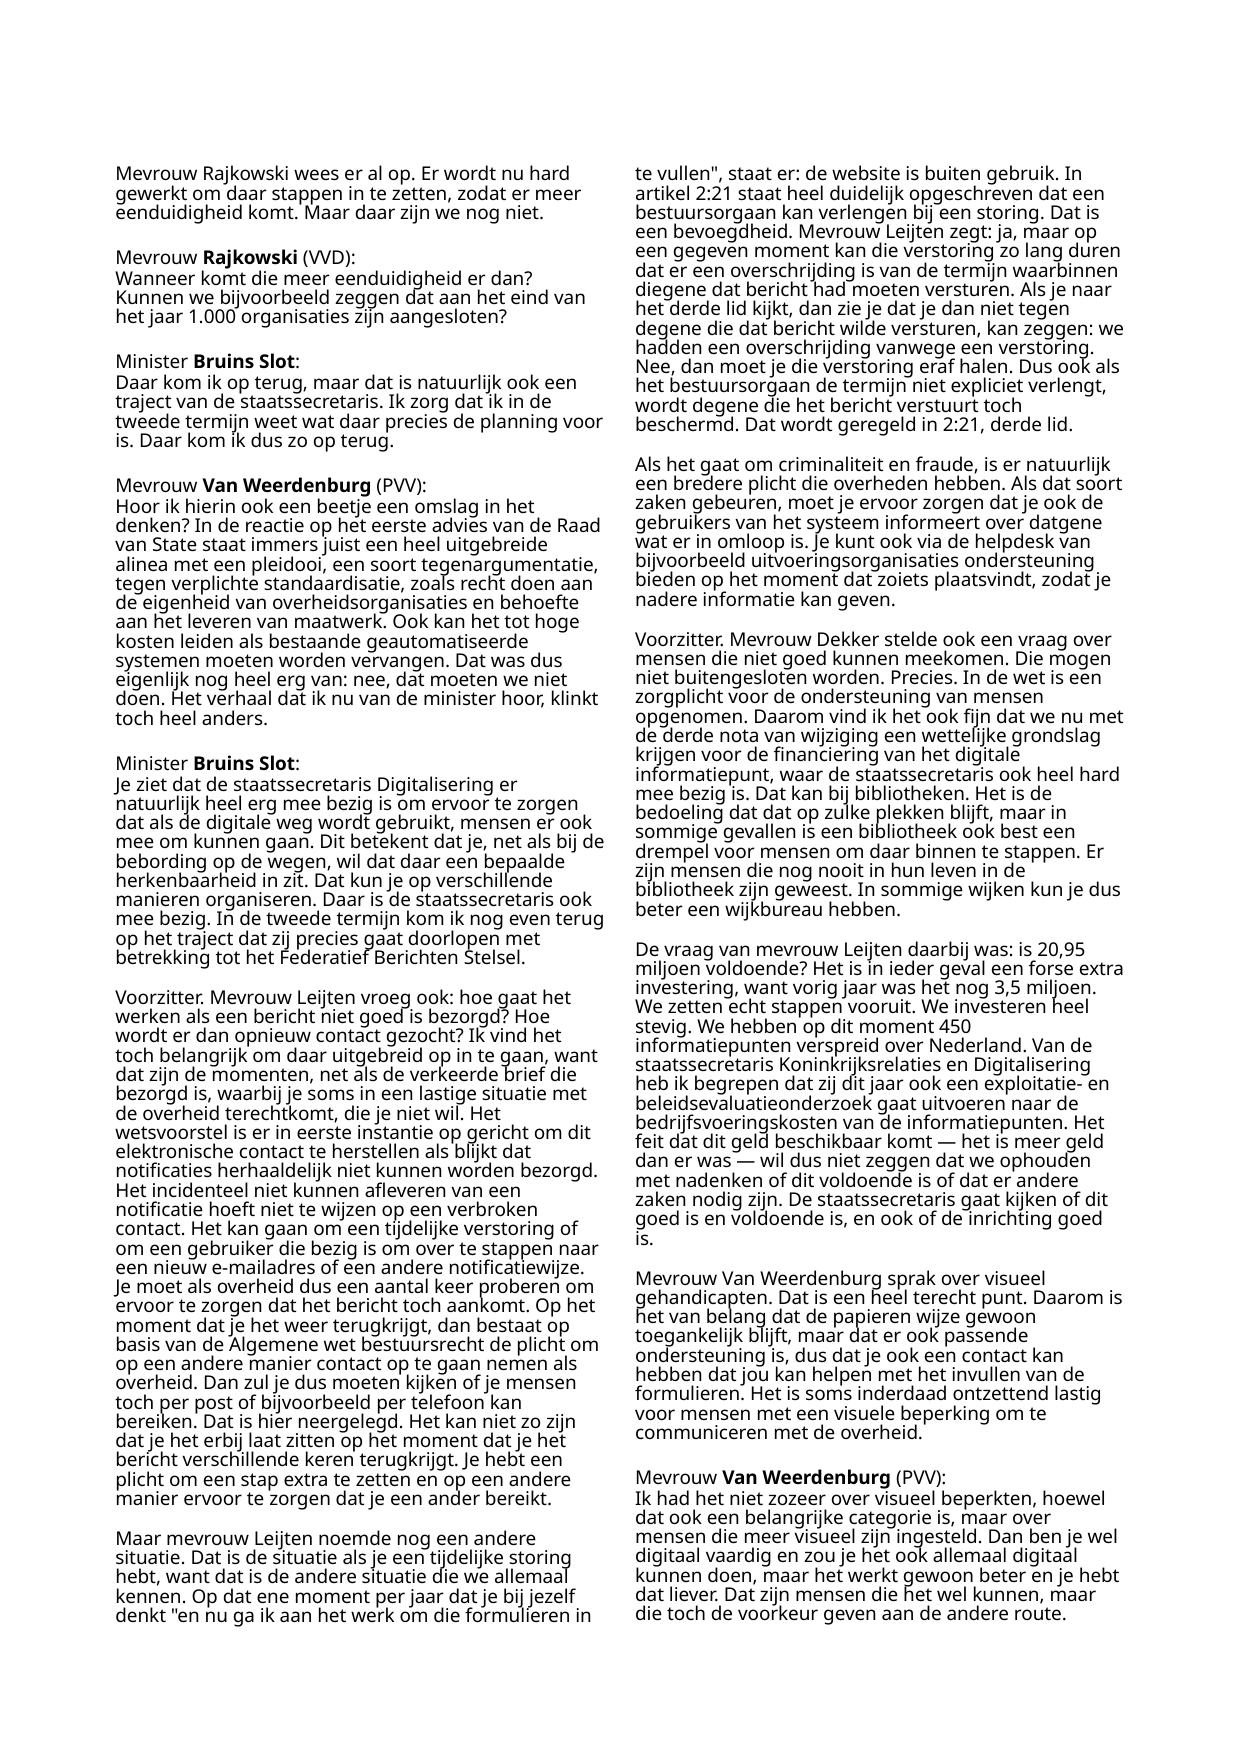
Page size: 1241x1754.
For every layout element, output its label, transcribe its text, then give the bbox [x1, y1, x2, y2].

text Minister Bruins Slot: [115, 348, 605, 374]
text Mevrouw Van Weerdenburg sprak over visueel gehandicapten. Dat is een heel terecht punt. Daarom is het van belang dat de papieren wijze gewoon toegankelijk blijft, maar dat er ook passende ondersteuning is, dus dat je ook een contact kan hebben dat jou kan helpen met het invullen van de formulieren. Het is soms inderdaad ontzettend lastig voor mensen met een visuele beperking om te communiceren met de overheid. [635, 1269, 1125, 1443]
text De vraag van mevrouw Leijten daarbij was: is 20,95 miljoen voldoende? Het is in ieder geval een forse extra investering, want vorig jaar was het nog 3,5 miljoen. We zetten echt stappen vooruit. We investeren heel stevig. We hebben op dit moment 450 informatiepunten verspreid over Nederland. Van de staatssecretaris Koninkrijksrelaties en Digitalisering heb ik begrepen dat zij dit jaar ook een exploitatie- en beleidsevaluatieonderzoek gaat uitvoeren naar de bedrijfsvoeringskosten van de informatiepunten. Het feit dat dit geld beschikbaar komt — het is meer geld dan er was — wil dus niet zeggen dat we ophouden met nadenken of dit voldoende is of dat er andere zaken nodig zijn. De staatssecretaris gaat kijken of dit goed is en voldoende is, en ook of de inrichting goed is. [635, 941, 1125, 1249]
text Maar mevrouw Leijten noemde nog een andere situatie. Dat is de situatie als je een tijdelijke storing hebt, want dat is de andere situatie die we allemaal kennen. Op dat ene moment per jaar dat je bij jezelf denkt "en nu ga ik aan het werk om die formulieren in [115, 1530, 605, 1626]
text Mevrouw Rajkowski wees er al op. Er wordt nu hard gewerkt om daar stappen in te zetten, zodat er meer eenduidigheid komt. Maar daar zijn we nog niet. [115, 165, 605, 223]
text Wanneer komt die meer eenduidigheid er dan? Kunnen we bijvoorbeeld zeggen dat aan het eind van het jaar 1.000 organisaties zijn aangesloten? [115, 270, 605, 327]
text Als het gaat om criminaliteit en fraude, is er natuurlijk een bredere plicht die overheden hebben. Als dat soort zaken gebeuren, moet je ervoor zorgen dat je ook de gebruikers van het systeem informeert over datgene wat er in omloop is. Je kunt ook via de helpdesk van bijvoorbeeld uitvoeringsorganisaties ondersteuning bieden op het moment dat zoiets plaatsvindt, zodat je nadere informatie kan geven. [635, 456, 1125, 610]
text Voorzitter. Mevrouw Dekker stelde ook een vraag over mensen die niet goed kunnen meekomen. Die mogen niet buitengesloten worden. Precies. In de wet is een zorgplicht voor de ondersteuning van mensen opgenomen. Daarom vind ik het ook fijn dat we nu met de derde nota van wijziging een wettelijke grondslag krijgen voor de financiering van het digitale informatiepunt, waar de staatssecretaris ook heel hard mee bezig is. Dat kan bij bibliotheken. Het is de bedoeling dat dat op zulke plekken blijft, maar in sommige gevallen is een bibliotheek ook best een drempel voor mensen om daar binnen te stappen. Er zijn mensen die nog nooit in hun leven in de bibliotheek zijn geweest. In sommige wijken kun je dus beter een wijkbureau hebben. [635, 631, 1125, 920]
text Hoor ik hierin ook een beetje een omslag in het denken? In de reactie op het eerste advies van de Raad van State staat immers juist een heel uitgebreide alinea met een pleidooi, een soort tegenargumentatie, tegen verplichte standaardisatie, zoals recht doen aan de eigenheid van overheidsorganisaties en behoefte aan het leveren van maatwerk. Ook kan het tot hoge kosten leiden als bestaande geautomatiseerde systemen moeten worden vervangen. Dat was dus eigenlijk nog heel erg van: nee, dat moeten we niet doen. Het verhaal dat ik nu van de minister hoor, klinkt toch heel anders. [115, 498, 605, 729]
text Je ziet dat de staatssecretaris Digitalisering er natuurlijk heel erg mee bezig is om ervoor te zorgen dat als de digitale weg wordt gebruikt, mensen er ook mee om kunnen gaan. Dit betekent dat je, net als bij de bebording op de wegen, wil dat daar een bepaalde herkenbaarheid in zit. Dat kun je op verschillende manieren organiseren. Daar is de staatssecretaris ook mee bezig. In de tweede termijn kom ik nog even terug op het traject dat zij precies gaat doorlopen met betrekking tot het Federatief Berichten Stelsel. [115, 776, 605, 968]
text Mevrouw Van Weerdenburg (PVV): [115, 472, 605, 498]
text Voorzitter. Mevrouw Leijten vroeg ook: hoe gaat het werken als een bericht niet goed is bezorgd? Hoe wordt er dan opnieuw contact gezocht? Ik vind het toch belangrijk om daar uitgebreid op in te gaan, want dat zijn de momenten, net als de verkeerde brief die bezorgd is, waarbij je soms in een lastige situatie met de overheid terechtkomt, die je niet wil. Het wetsvoorstel is er in eerste instantie op gericht om dit elektronische contact te herstellen als blijkt dat notificaties herhaaldelijk niet kunnen worden bezorgd. Het incidenteel niet kunnen afleveren van een notificatie hoeft niet te wijzen op een verbroken contact. Het kan gaan om een tijdelijke verstoring of om een gebruiker die bezig is om over te stappen naar een nieuw e-mailadres of een andere notificatiewijze. Je moet als overheid dus een aantal keer proberen om ervoor te zorgen dat het bericht toch aankomt. Op het moment dat je het weer terugkrijgt, dan bestaat op basis van de Algemene wet bestuursrecht de plicht om op een andere manier contact op te gaan nemen als overheid. Dan zul je dus moeten kijken of je mensen toch per post of bijvoorbeeld per telefoon kan bereiken. Dat is hier neergelegd. Het kan niet zo zijn dat je het erbij laat zitten op het moment dat je het bericht verschillende keren terugkrijgt. Je hebt een plicht om een stap extra te zetten en op een andere manier ervoor te zorgen dat je een ander bereikt. [115, 989, 605, 1509]
text Mevrouw Van Weerdenburg (PVV): [635, 1464, 1125, 1489]
text Ik had het niet zozeer over visueel beperkten, hoewel dat ook een belangrijke categorie is, maar over mensen die meer visueel zijn ingesteld. Dan ben je wel digitaal vaardig en zou je het ook allemaal digitaal kunnen doen, maar het werkt gewoon beter en je hebt dat liever. Dat zijn mensen die het wel kunnen, maar die toch de voorkeur geven aan de andere route. [635, 1489, 1125, 1624]
text Daar kom ik op terug, maar dat is natuurlijk ook een traject van de staatssecretaris. Ik zorg dat ik in de tweede termijn weet wat daar precies de planning voor is. Daar kom ik dus zo op terug. [115, 374, 605, 451]
text Mevrouw Rajkowski (VVD): [115, 244, 605, 270]
text Minister Bruins Slot: [115, 750, 605, 776]
text te vullen", staat er: de website is buiten gebruik. In artikel 2:21 staat heel duidelijk opgeschreven dat een bestuursorgaan kan verlengen bij een storing. Dat is een bevoegdheid. Mevrouw Leijten zegt: ja, maar op een gegeven moment kan die verstoring zo lang duren dat er een overschrijding is van de termijn waarbinnen diegene dat bericht had moeten versturen. Als je naar het derde lid kijkt, dan zie je dat je dan niet tegen degene die dat bericht wilde versturen, kan zeggen: we hadden een overschrijding vanwege een verstoring. Nee, dan moet je die verstoring eraf halen. Dus ook als het bestuursorgaan de termijn niet expliciet verlengt, wordt degene die het bericht verstuurt toch beschermd. Dat wordt geregeld in 2:21, derde lid. [635, 165, 1125, 435]
